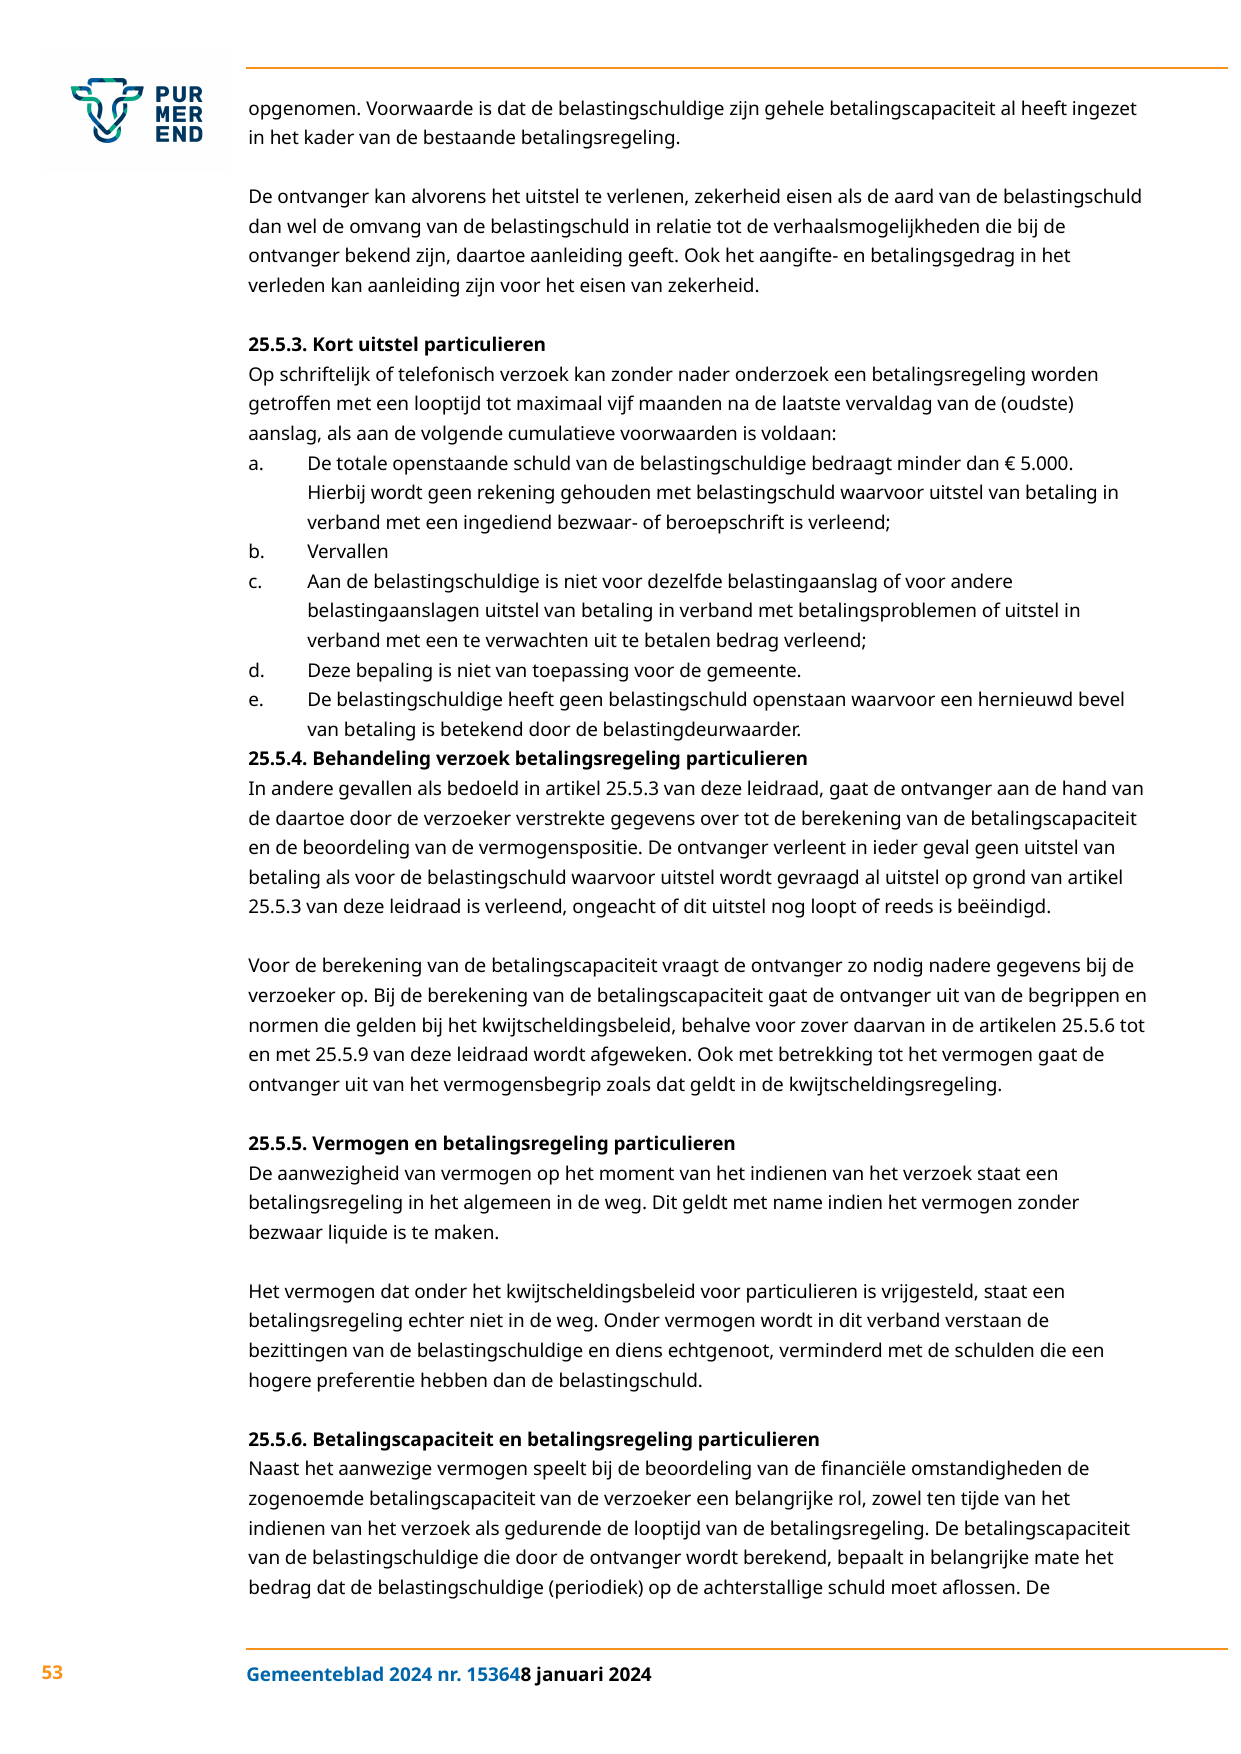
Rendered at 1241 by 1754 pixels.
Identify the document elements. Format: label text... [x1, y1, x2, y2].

text De aanwezigheid van vermogen op het moment van het indienen van het verzoek staat een betalingsregeling in het algemeen in de weg. Dit geldt met name indien het vermogen zonder bezwaar liquide is te maken. [248, 1160, 1152, 1245]
list Hierbij wordt geen rekening gehouden met belastingschuld waarvoor uitstel van betaling in verband met een ingediend bezwaar- of beroepschrift is verleend; [248, 479, 1152, 535]
list De totale openstaande schuld van de belastingschuldige bedraagt minder dan € 5.000. [248, 450, 1152, 476]
text Op schriftelijk of telefonisch verzoek kan zonder nader onderzoek een betalingsregeling worden getroffen met een looptijd tot maximaal vijf maanden na de laatste vervaldag van de (oudste) aanslag, als aan de volgende cumulatieve voorwaarden is voldaan: [248, 361, 1152, 446]
text 25.5.3. Kort uitstel particulieren [248, 331, 1152, 357]
list Vervallen [248, 538, 1152, 564]
text 25.5.5. Vermogen en betalingsregeling particulieren [248, 1130, 1152, 1156]
picture [41, 47, 231, 172]
list Aan de belastingschuldige is niet voor dezelfde belastingaanslag of voor andere belastingaanslagen uitstel van betaling in verband met betalingsproblemen of uitstel in verband met een te verwachten uit te betalen bedrag verleend; [248, 568, 1152, 653]
text Het vermogen dat onder het kwijtscheldingsbeleid voor particulieren is vrijgesteld, staat een betalingsregeling echter niet in de weg. Onder vermogen wordt in dit verband verstaan de bezittingen van de belastingschuldige en diens echtgenoot, verminderd met de schulden die een hogere preferentie hebben dan de belastingschuld. [248, 1278, 1152, 1393]
text In andere gevallen als bedoeld in artikel 25.5.3 van deze leidraad, gaat de ontvanger aan de hand van de daartoe door de verzoeker verstrekte gegevens over tot de berekening van de betalingscapaciteit en de beoordeling van de vermogenspositie. De ontvanger verleent in ieder geval geen uitstel van betaling als voor de belastingschuld waarvoor uitstel wordt gevraagd al uitstel op grond van artikel 25.5.3 van deze leidraad is verleend, ongeacht of dit uitstel nog loopt of reeds is beëindigd. [248, 775, 1152, 919]
text 25.5.4. Behandeling verzoek betalingsregeling particulieren [248, 746, 1152, 771]
text 25.5.6. Betalingscapaciteit en betalingsregeling particulieren [248, 1426, 1152, 1452]
list De belastingschuldige heeft geen belastingschuld openstaan waarvoor een hernieuwd bevel van betaling is betekend door de belastingdeurwaarder. [248, 686, 1152, 742]
text opgenomen. Voorwaarde is dat de belastingschuldige zijn gehele betalingscapaciteit al heeft ingezet in het kader van de bestaande betalingsregeling. [248, 95, 1152, 150]
text De ontvanger kan alvorens het uitstel te verlenen, zekerheid eisen als de aard van de belastingschuld dan wel de omvang van de belastingschuld in relatie tot de verhaalsmogelijkheden die bij de ontvanger bekend zijn, daartoe aanleiding geeft. Ook het aangifte- en betalingsgedrag in het verleden kan aanleiding zijn voor het eisen van zekerheid. [248, 183, 1152, 298]
list Deze bepaling is niet van toepassing voor de gemeente. [248, 657, 1152, 683]
text Voor de berekening van de betalingscapaciteit vraagt de ontvanger zo nodig nadere gegevens bij de verzoeker op. Bij de berekening van de betalingscapaciteit gaat de ontvanger uit van de begrippen en normen die gelden bij het kwijtscheldingsbeleid, behalve voor zover daarvan in de artikelen 25.5.6 tot en met 25.5.9 van deze leidraad wordt afgeweken. Ook met betrekking tot het vermogen gaat de ontvanger uit van het vermogensbegrip zoals dat geldt in de kwijtscheldingsregeling. [248, 953, 1152, 1097]
text Naast het aanwezige vermogen speelt bij de beoordeling van de financiële omstandigheden de zogenoemde betalingscapaciteit van de verzoeker een belangrijke rol, zowel ten tijde van het indienen van het verzoek als gedurende de looptijd van de betalingsregeling. De betalingscapaciteit van de belastingschuldige die door de ontvanger wordt berekend, bepaalt in belangrijke mate het bedrag dat de belastingschuldige (periodiek) op de achterstallige schuld moet aflossen. De [248, 1456, 1152, 1600]
